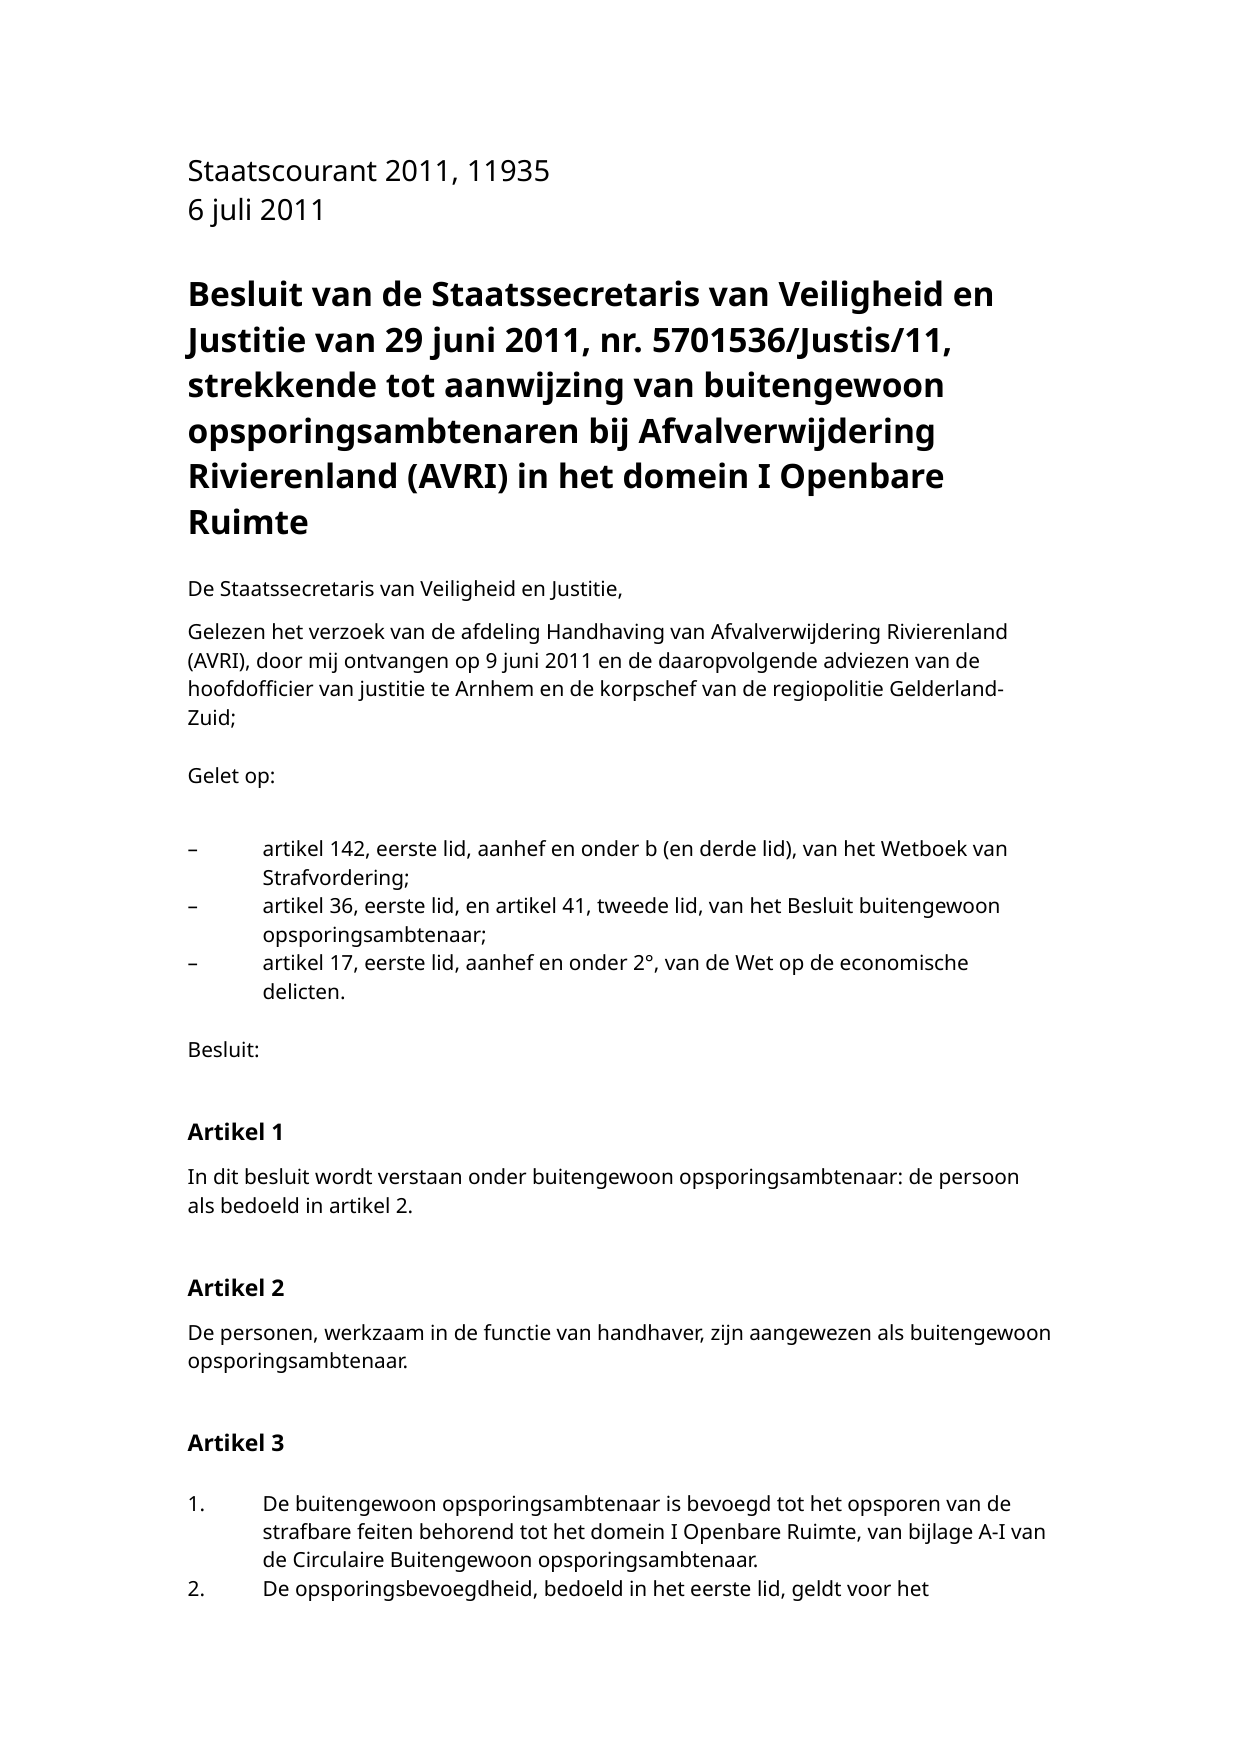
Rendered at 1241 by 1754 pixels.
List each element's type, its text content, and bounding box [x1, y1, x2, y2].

text In dit besluit wordt verstaan onder buitengewoon opsporingsambtenaar: de persoon als bedoeld in artikel 2. [187, 1162, 1053, 1219]
text De personen, werkzaam in de functie van handhaver, zijn aangewezen als buitengewoon opsporingsambtenaar. [187, 1318, 1053, 1375]
subtitle Artikel 1 [187, 1116, 1053, 1147]
text De Staatssecretaris van Veiligheid en Justitie, [187, 574, 1053, 602]
text Staatscourant 2011, 11935 [187, 150, 1053, 190]
list De opsporingsbevoegdheid, bedoeld in het eerste lid, geldt voor het [187, 1574, 1053, 1602]
list De buitengewoon opsporingsambtenaar is bevoegd tot het opsporen van de strafbare feiten behorend tot het domein I Openbare Ruimte, van bijlage A-I van de Circulaire Buitengewoon opsporingsambtenaar. [187, 1489, 1053, 1574]
list artikel 17, eerste lid, aanhef en onder 2°, van de Wet op de economische delicten. [187, 948, 1053, 1005]
text Gelezen het verzoek van de afdeling Handhaving van Afvalverwijdering Rivierenland (AVRI), door mij ontvangen op 9 juni 2011 en de daaropvolgende adviezen van de hoofdofficier van justitie te Arnhem en de korpschef van de regiopolitie Gelderland-Zuid; [187, 617, 1053, 731]
subtitle Artikel 2 [187, 1272, 1053, 1303]
list artikel 142, eerste lid, aanhef en onder b (en derde lid), van het Wetboek van Strafvordering; [187, 834, 1053, 891]
subtitle Besluit van de Staatssecretaris van Veiligheid en Justitie van 29 juni 2011, nr. 5701536/Justis/11, strekkende tot aanwijzing van buitengewoon opsporingsambtenaren bij Afvalverwijdering Rivierenland (AVRI) in het domein I Openbare Ruimte [187, 271, 1053, 544]
list artikel 36, eerste lid, en artikel 41, tweede lid, van het Besluit buitengewoon opsporingsambtenaar; [187, 891, 1053, 948]
text Besluit: [187, 1035, 1053, 1064]
text Gelet op: [187, 761, 1053, 789]
subtitle Artikel 3 [187, 1427, 1053, 1459]
text 6 juli 2011 [187, 190, 1053, 229]
